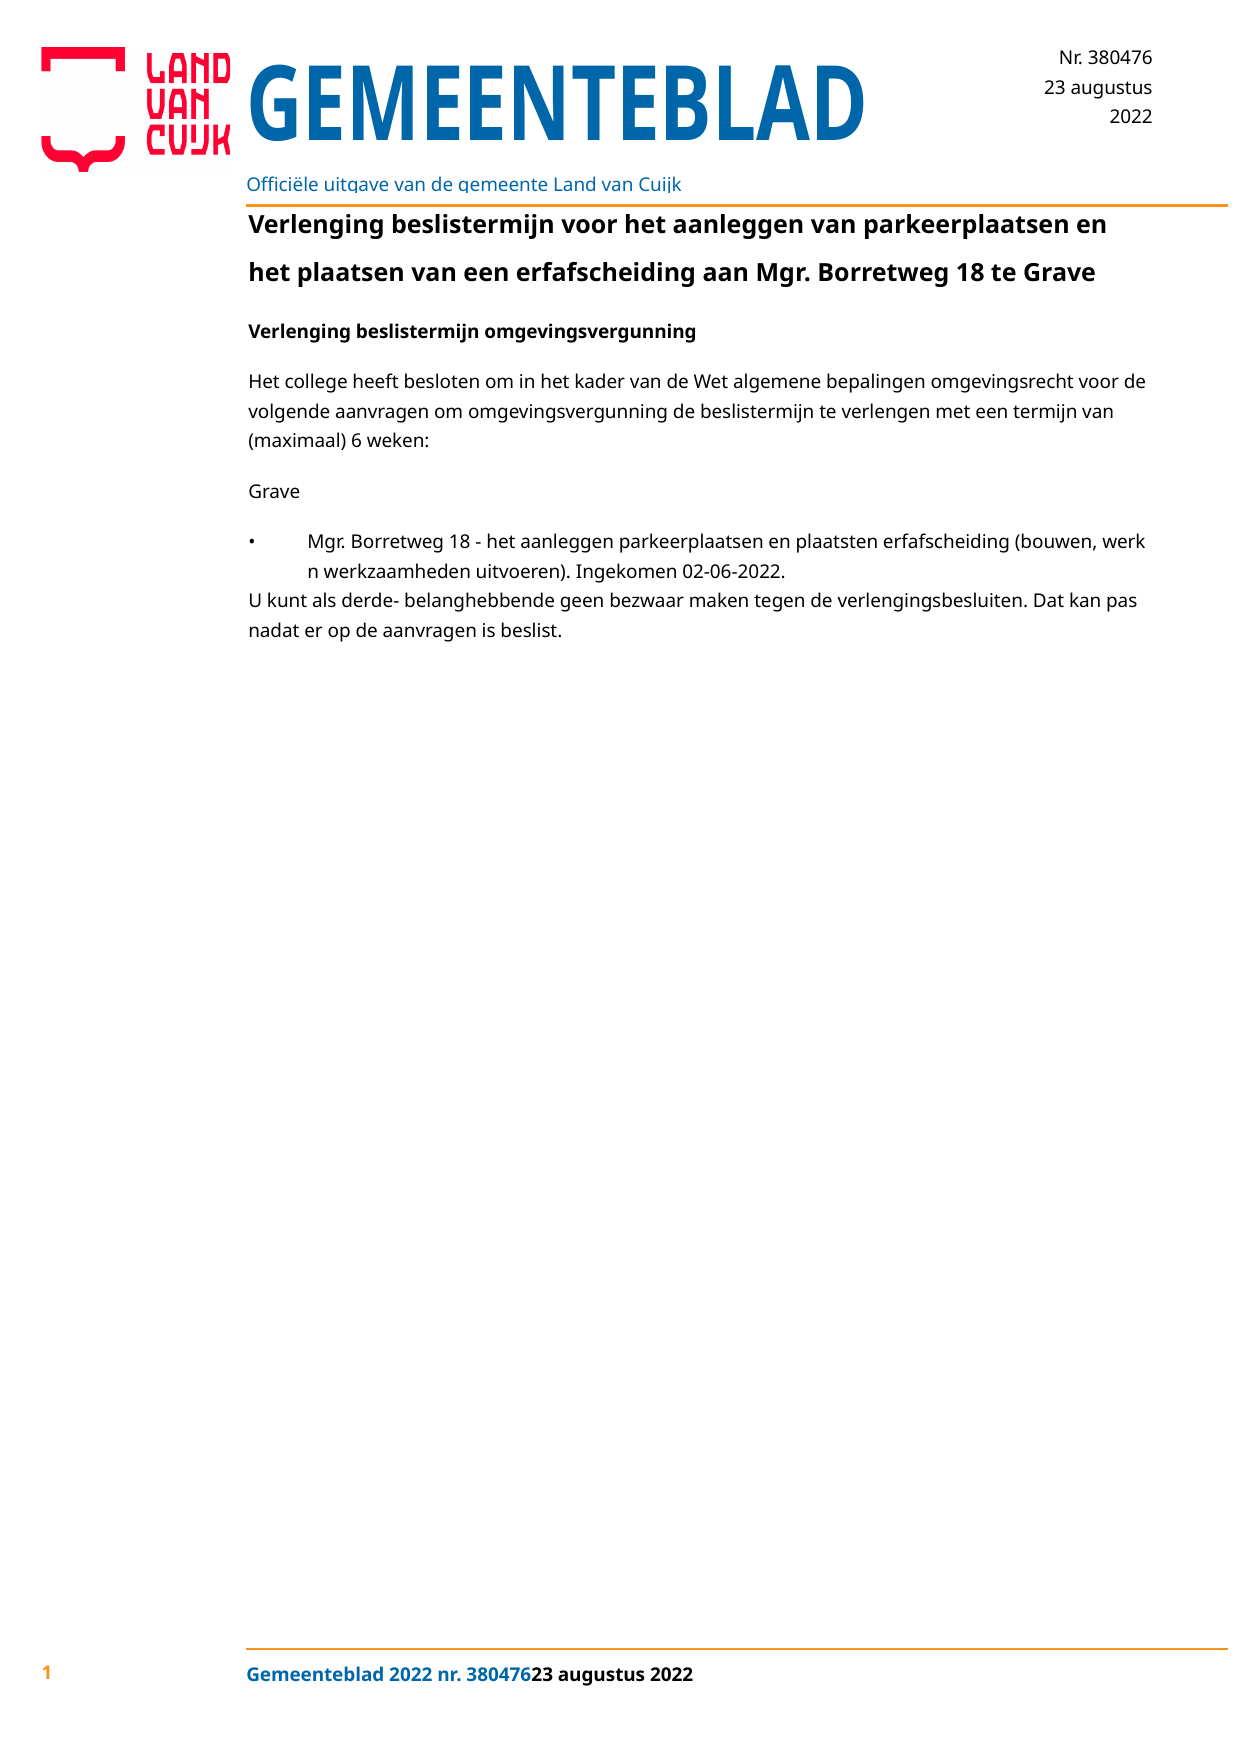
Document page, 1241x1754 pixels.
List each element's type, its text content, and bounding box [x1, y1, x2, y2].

list Mgr. Borretweg 18 - het aanleggen parkeerplaatsen en plaatsten erfafscheiding (bouwen, werk n werkzaamheden uitvoeren). Ingekomen 02-06-2022. [248, 528, 1152, 584]
text Het college heeft besloten om in het kader van de Wet algemene bepalingen omgevingsrecht voor de volgende aanvragen om omgevingsvergunning de beslistermijn te verlengen met een termijn van (maximaal) 6 weken: [248, 368, 1152, 453]
text Verlenging beslistermijn omgevingsvergunning [248, 318, 1152, 344]
text U kunt als derde- belanghebbende geen bezwaar maken tegen de verlengingsbesluiten. Dat kan pas nadat er op de aanvragen is beslist. [248, 587, 1152, 643]
picture [41, 47, 231, 172]
text Grave [248, 478, 1152, 504]
text Verlenging beslistermijn voor het aanleggen van parkeerplaatsen en het plaatsen van een erfafscheiding aan Mgr. Borretweg 18 te Grave [248, 207, 1152, 288]
